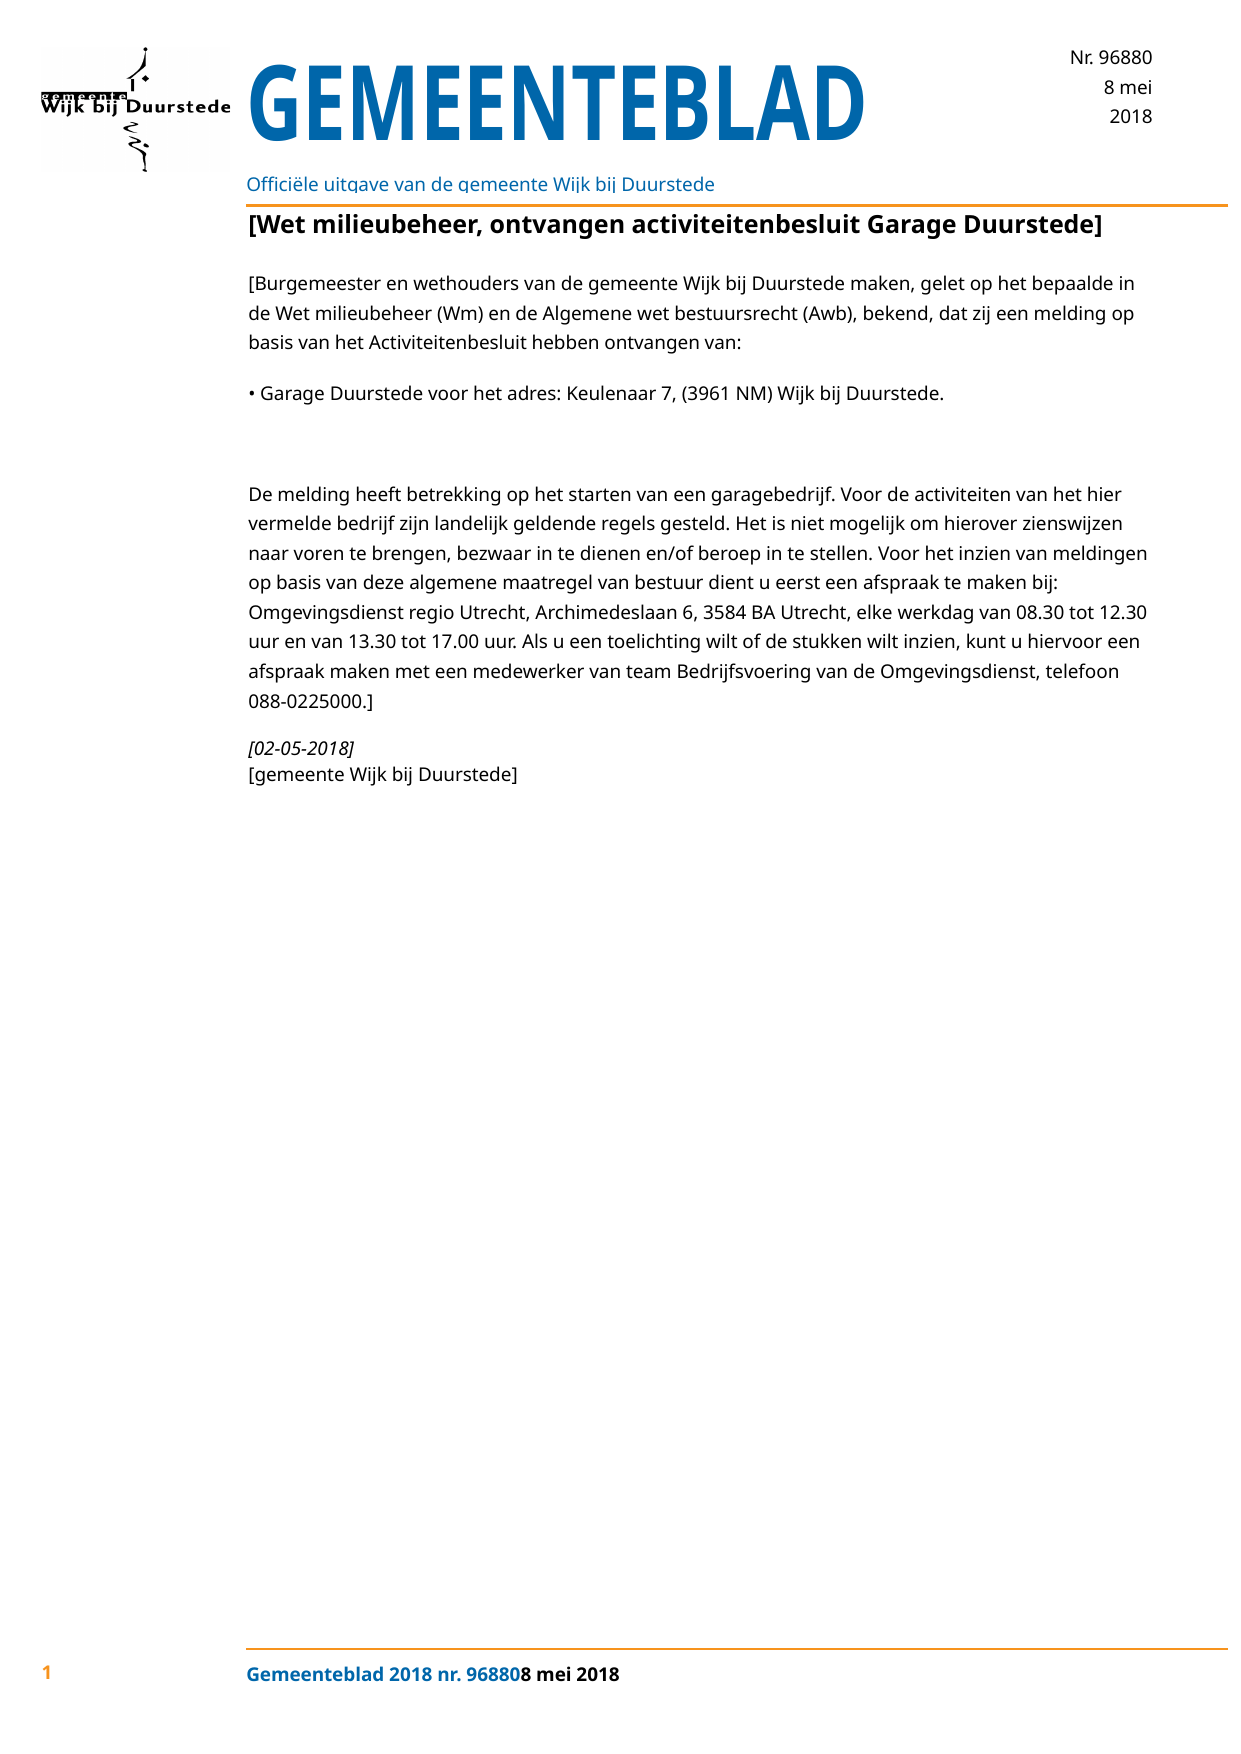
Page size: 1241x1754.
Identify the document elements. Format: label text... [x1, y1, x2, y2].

text [Burgemeester en wethouders van de gemeente Wijk bij Duurstede maken, gelet op het bepaalde in de Wet milieubeheer (Wm) en de Algemene wet bestuursrecht (Awb), bekend, dat zij een melding op basis van het Activiteitenbesluit hebben ontvangen van: [248, 270, 1152, 355]
text [gemeente Wijk bij Duurstede] [248, 761, 1152, 787]
text De melding heeft betrekking op het starten van een garagebedrijf. Voor de activiteiten van het hier vermelde bedrijf zijn landelijk geldende regels gesteld. Het is niet mogelijk om hierover zienswijzen naar voren te brengen, bezwaar in te dienen en/of beroep in te stellen. Voor het inzien van meldingen op basis van deze algemene maatregel van bestuur dient u eerst een afspraak te maken bij: Omgevingsdienst regio Utrecht, Archimedeslaan 6, 3584 BA Utrecht, elke werkdag van 08.30 tot 12.30 uur en van 13.30 tot 17.00 uur. Als u een toelichting wilt of de stukken wilt inzien, kunt u hiervoor een afspraak maken met een medewerker van team Bedrijfsvoering van de Omgevingsdienst, telefoon 088-0225000.] [248, 481, 1152, 713]
text • Garage Duurstede voor het adres: Keulenaar 7, (3961 NM) Wijk bij Duurstede. [248, 380, 1152, 406]
text [02-05-2018] [248, 736, 1152, 761]
text [Wet milieubeheer, ontvangen activiteitenbesluit Garage Duurstede] [248, 207, 1152, 241]
picture [41, 47, 231, 172]
